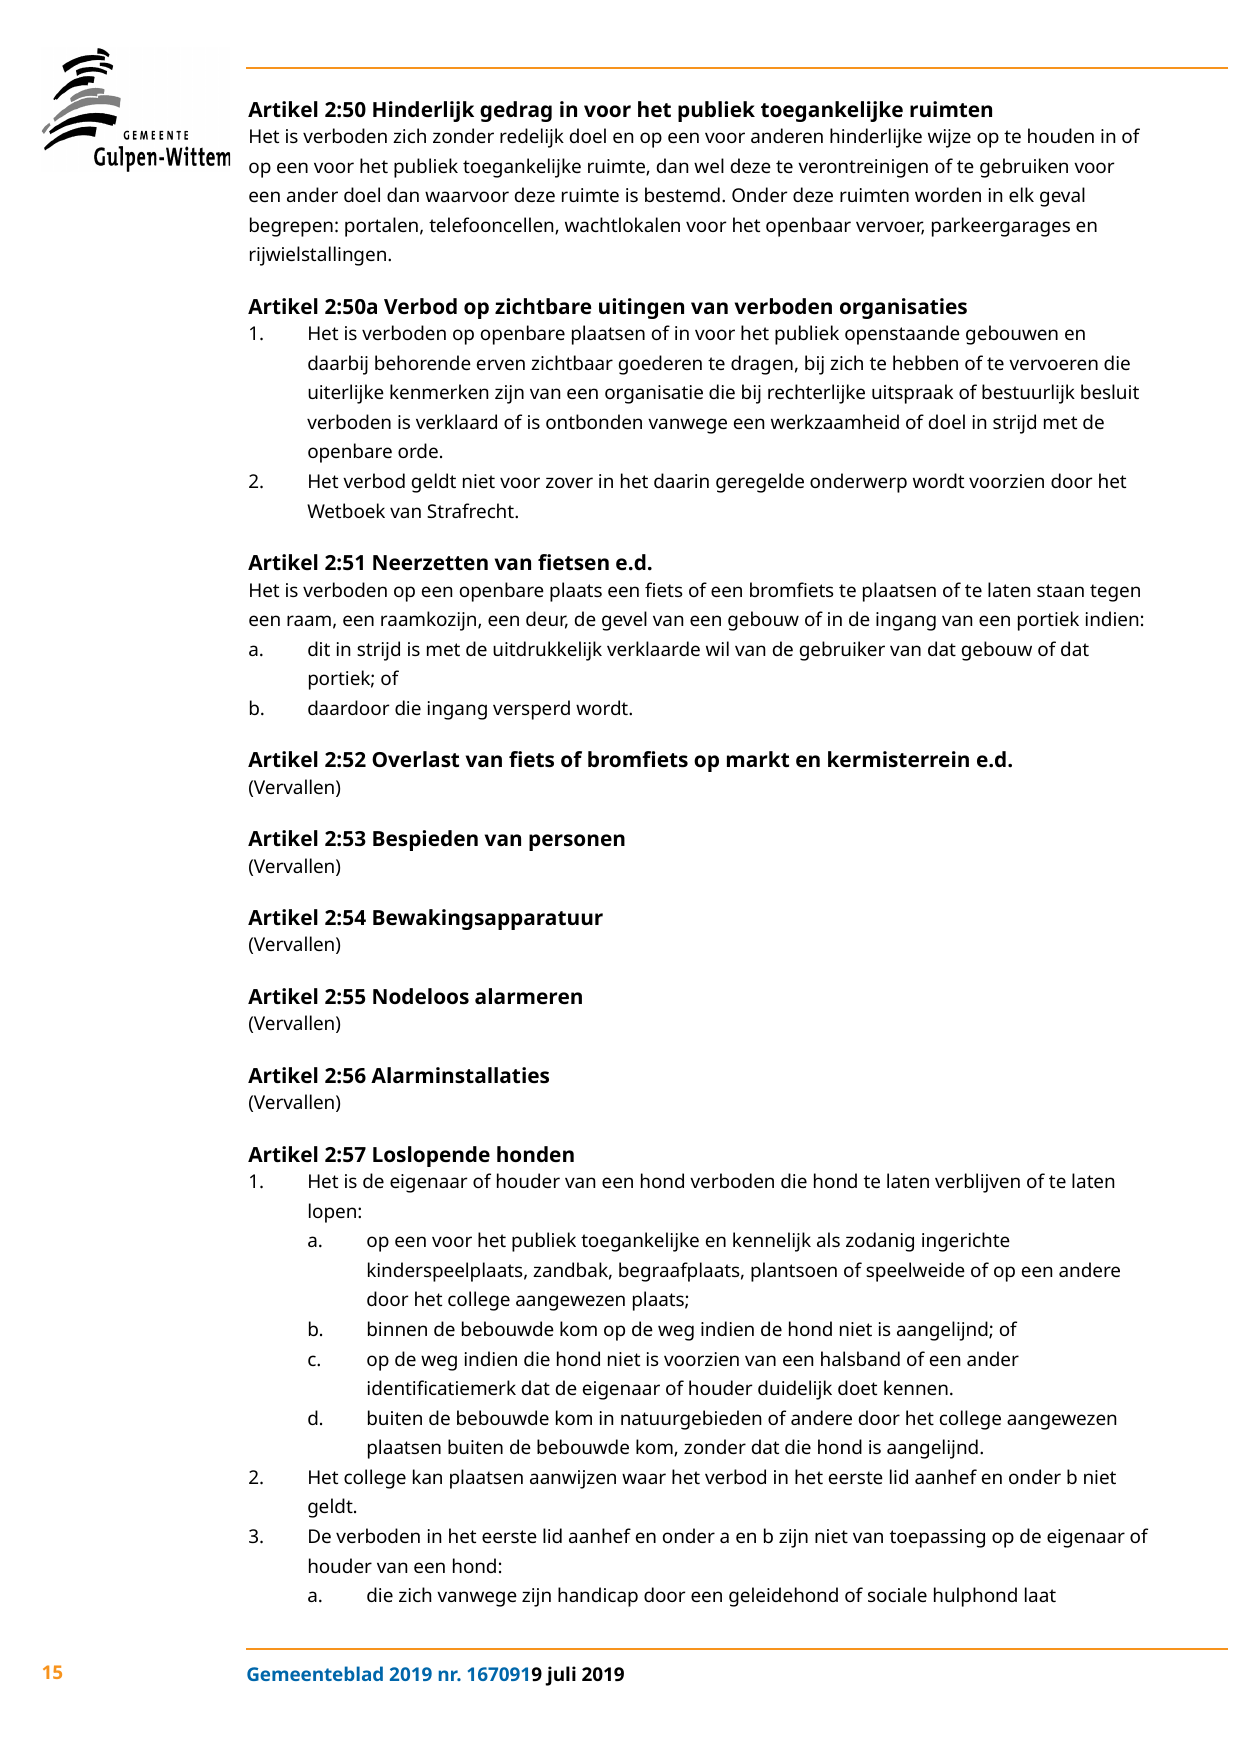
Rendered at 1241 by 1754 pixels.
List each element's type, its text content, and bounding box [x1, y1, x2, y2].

list Het is verboden op openbare plaatsen of in voor het publiek openstaande gebouwen en daarbij behorende erven zichtbaar goederen te dragen, bij zich te hebben of te vervoeren die uiterlijke kenmerken zijn van een organisatie die bij rechterlijke uitspraak of bestuurlijk besluit verboden is verklaard of is ontbonden vanwege een werkzaamheid of doel in strijd met de openbare orde. [248, 320, 1152, 464]
text Artikel 2:52 Overlast van fiets of bromfiets op markt en kermisterrein e.d. [248, 746, 1152, 774]
text Artikel 2:50a Verbod op zichtbare uitingen van verboden organisaties [248, 292, 1152, 320]
list op een voor het publiek toegankelijke en kennelijk als zodanig ingerichte kinderspeelplaats, zandbak, begraafplaats, plantsoen of speelweide of op een andere door het college aangewezen plaats; [307, 1227, 1152, 1312]
list Het is de eigenaar of houder van een hond verboden die hond te laten verblijven of te laten lopen: [248, 1168, 1152, 1223]
list Het verbod geldt niet voor zover in het daarin geregelde onderwerp wordt voorzien door het Wetboek van Strafrecht. [248, 468, 1152, 524]
list binnen de bebouwde kom op de weg indien de hond niet is aangelijnd; of [307, 1316, 1152, 1342]
list die zich vanwege zijn handicap door een geleidehond of sociale hulphond laat [307, 1582, 1152, 1608]
text Artikel 2:56 Alarminstallaties [248, 1061, 1152, 1089]
list daardoor die ingang versperd wordt. [248, 695, 1152, 721]
text Artikel 2:57 Loslopende honden [248, 1140, 1152, 1168]
text (Vervallen) [248, 774, 1152, 800]
text (Vervallen) [248, 1089, 1152, 1115]
text Artikel 2:50 Hinderlijk gedrag in voor het publiek toegankelijke ruimten [248, 95, 1152, 123]
list De verboden in het eerste lid aanhef en onder a en b zijn niet van toepassing op de eigenaar of houder van een hond: [248, 1523, 1152, 1578]
text Artikel 2:54 Bewakingsapparatuur [248, 903, 1152, 932]
list buiten de bebouwde kom in natuurgebieden of andere door het college aangewezen plaatsen buiten de bebouwde kom, zonder dat die hond is aangelijnd. [307, 1405, 1152, 1460]
text Artikel 2:55 Nodeloos alarmeren [248, 982, 1152, 1011]
text Het is verboden zich zonder redelijk doel en op een voor anderen hinderlijke wijze op te houden in of op een voor het publiek toegankelijke ruimte, dan wel deze te verontreinigen of te gebruiken voor een ander doel dan waarvoor deze ruimte is bestemd. Onder deze ruimten worden in elk geval begrepen: portalen, telefooncellen, wachtlokalen voor het openbaar vervoer, parkeergarages en rijwielstallingen. [248, 123, 1152, 267]
text Artikel 2:51 Neerzetten van fietsen e.d. [248, 548, 1152, 577]
text (Vervallen) [248, 1011, 1152, 1036]
text (Vervallen) [248, 932, 1152, 957]
list Het college kan plaatsen aanwijzen waar het verbod in het eerste lid aanhef en onder b niet geldt. [248, 1464, 1152, 1519]
text Artikel 2:53 Bespieden van personen [248, 824, 1152, 853]
list dit in strijd is met de uitdrukkelijk verklaarde wil van de gebruiker van dat gebouw of dat portiek; of [248, 636, 1152, 691]
picture [41, 47, 231, 172]
list op de weg indien die hond niet is voorzien van een halsband of een ander identificatiemerk dat de eigenaar of houder duidelijk doet kennen. [307, 1346, 1152, 1401]
text Het is verboden op een openbare plaats een fiets of een bromfiets te plaatsen of te laten staan tegen een raam, een raamkozijn, een deur, de gevel van een gebouw of in de ingang van een portiek indien: [248, 577, 1152, 632]
text (Vervallen) [248, 853, 1152, 878]
